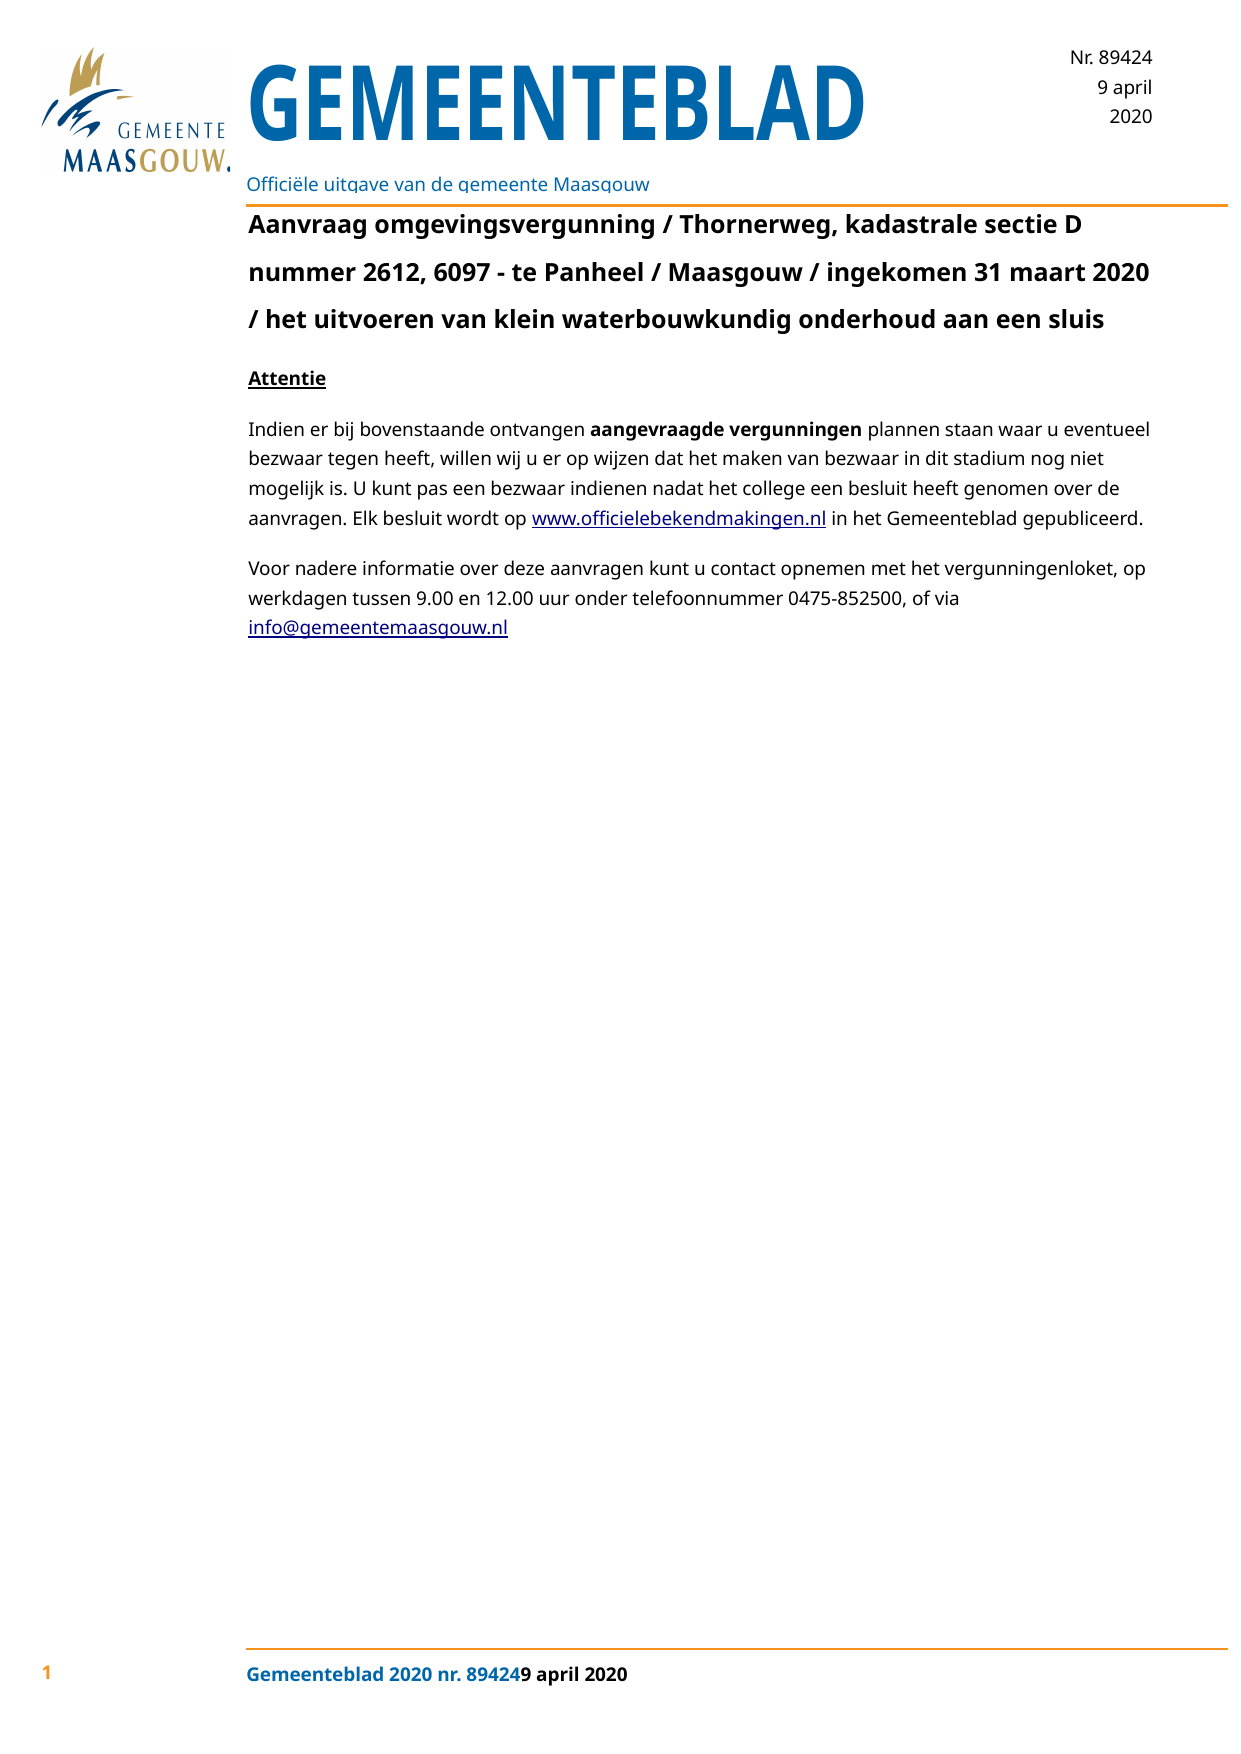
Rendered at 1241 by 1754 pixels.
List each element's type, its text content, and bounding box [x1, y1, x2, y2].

text Attentie [248, 366, 1152, 391]
text Aanvraag omgevingsvergunning / Thornerweg, kadastrale sectie D nummer 2612, 6097 - te Panheel / Maasgouw / ingekomen 31 maart 2020 / het uitvoeren van klein waterbouwkundig onderhoud aan een sluis [248, 207, 1152, 336]
text Voor nadere informatie over deze aanvragen kunt u contact opnemen met het vergunningenloket, op werkdagen tussen 9.00 en 12.00 uur onder telefoonnummer 0475-852500, of via info@gemeentemaasgouw.nl [248, 555, 1152, 640]
text Indien er bij bovenstaande ontvangen aangevraagde vergunningen plannen staan waar u eventueel bezwaar tegen heeft, willen wij u er op wijzen dat het maken van bezwaar in dit stadium nog niet mogelijk is. U kunt pas een bezwaar indienen nadat het college een besluit heeft genomen over de aanvragen. Elk besluit wordt op www.officielebekendmakingen.nl in het Gemeenteblad gepubliceerd. [248, 416, 1152, 530]
picture [41, 47, 231, 172]
